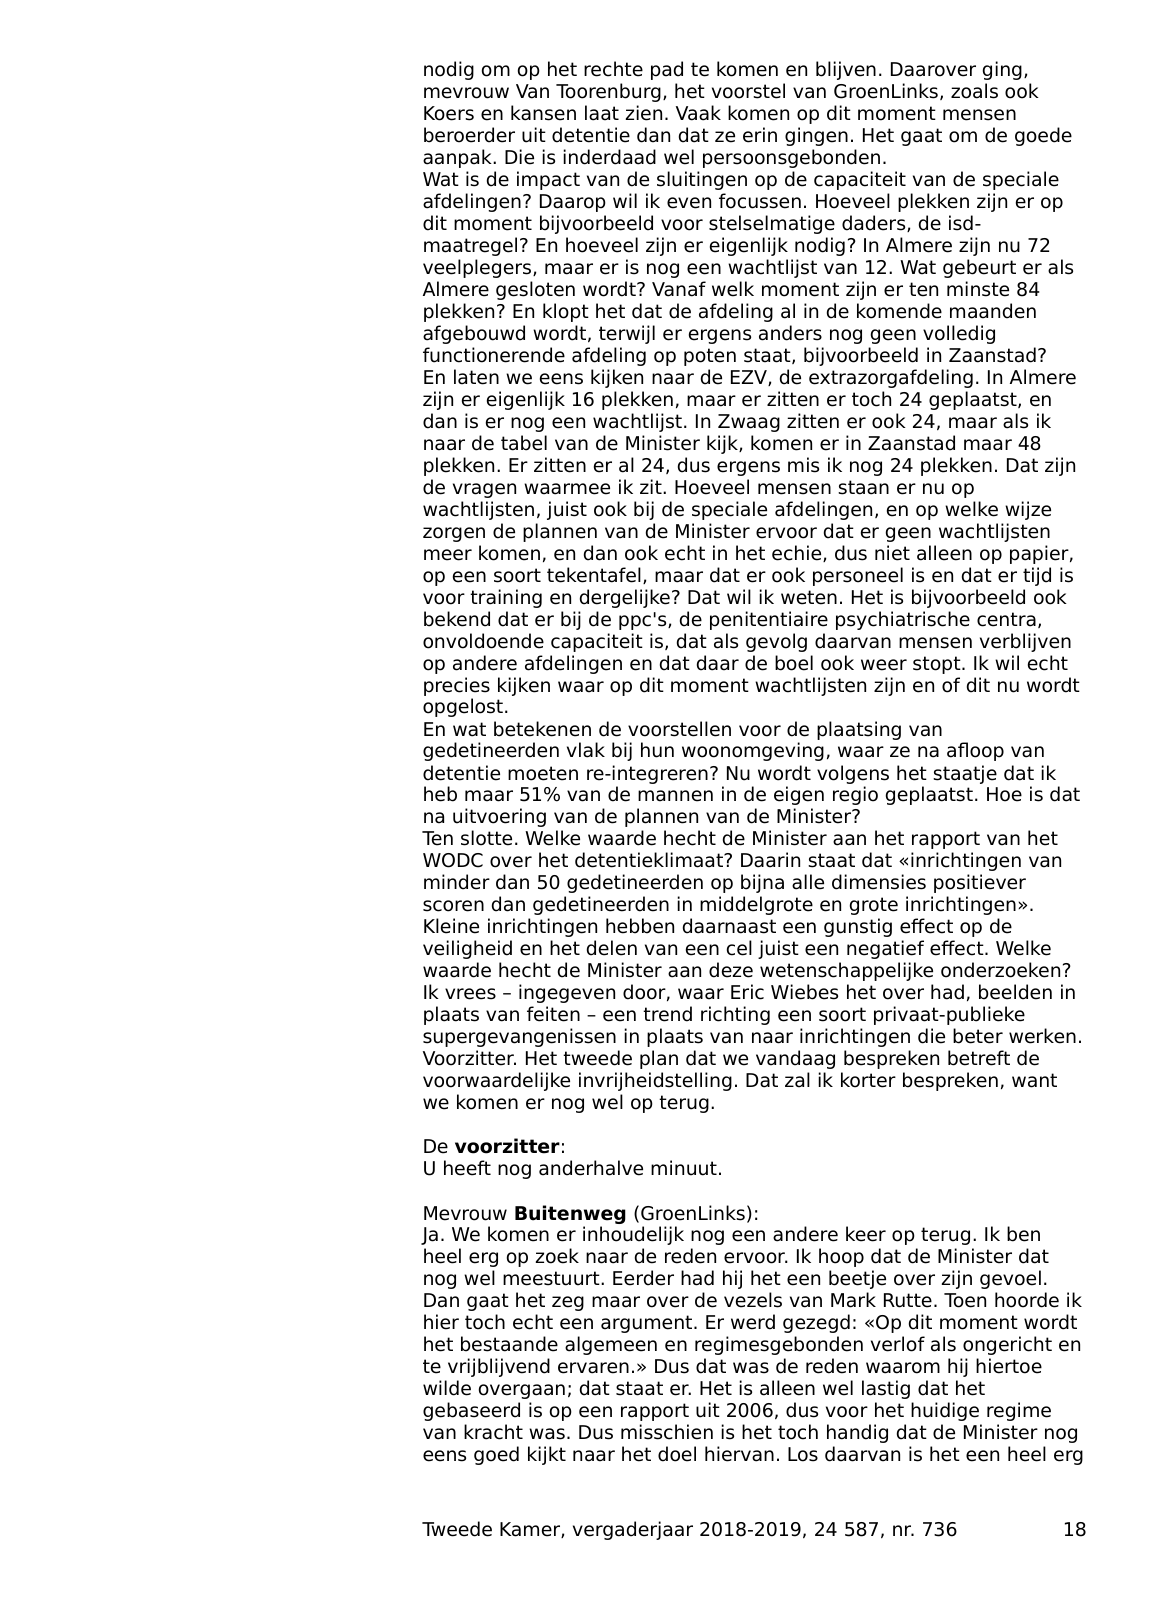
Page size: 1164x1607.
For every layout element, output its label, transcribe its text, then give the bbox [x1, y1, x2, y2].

text Ja. We komen er inhoudelijk nog een andere keer op terug. Ik ben heel erg op zoek naar de reden ervoor. Ik hoop dat de Minister dat nog wel meestuurt. Eerder had hij het een beetje over zijn gevoel. Dan gaat het zeg maar over de vezels van Mark Rutte. Toen hoorde ik hier toch echt een argument. Er werd gezegd: «Op dit moment wordt het bestaande algemeen en regimesgebonden verlof als ongericht en te vrijblijvend ervaren.» Dus dat was de reden waarom hij hiertoe wilde overgaan; dat staat er. Het is alleen wel lastig dat het gebaseerd is op een rapport uit 2006, dus voor het huidige regime van kracht was. Dus misschien is het toch handig dat de Minister nog eens goed kijkt naar het doel hiervan. Los daarvan is het een heel erg [422, 1224, 1087, 1466]
text U heeft nog anderhalve minuut. [422, 1158, 1087, 1180]
text nodig om op het rechte pad te komen en blijven. Daarover ging, mevrouw Van Toorenburg, het voorstel van GroenLinks, zoals ook Koers en kansen laat zien. Vaak komen op dit moment mensen beroerder uit detentie dan dat ze erin gingen. Het gaat om de goede aanpak. Die is inderdaad wel persoonsgebonden. [422, 59, 1087, 169]
text En laten we eens kijken naar de EZV, de extrazorgafdeling. In Almere zijn er eigenlijk 16 plekken, maar er zitten er toch 24 geplaatst, en dan is er nog een wachtlijst. In Zwaag zitten er ook 24, maar als ik naar de tabel van de Minister kijk, komen er in Zaanstad maar 48 plekken. Er zitten er al 24, dus ergens mis ik nog 24 plekken. Dat zijn de vragen waarmee ik zit. Hoeveel mensen staan er nu op wachtlijsten, juist ook bij de speciale afdelingen, en op welke wijze zorgen de plannen van de Minister ervoor dat er geen wachtlijsten meer komen, en dan ook echt in het echie, dus niet alleen op papier, op een soort tekentafel, maar dat er ook personeel is en dat er tijd is voor training en dergelijke? Dat wil ik weten. Het is bijvoorbeeld ook bekend dat er bij de ppc's, de penitentiaire psychiatrische centra, onvoldoende capaciteit is, dat als gevolg daarvan mensen verblijven op andere afdelingen en dat daar de boel ook weer stopt. Ik wil echt precies kijken waar op dit moment wachtlijsten zijn en of dit nu wordt opgelost. [422, 367, 1087, 718]
text En wat betekenen de voorstellen voor de plaatsing van gedetineerden vlak bij hun woonomgeving, waar ze na afloop van detentie moeten re-integreren? Nu wordt volgens het staatje dat ik heb maar 51% van de mannen in de eigen regio geplaatst. Hoe is dat na uitvoering van de plannen van de Minister? [422, 718, 1087, 828]
text Ten slotte. Welke waarde hecht de Minister aan het rapport van het WODC over het detentieklimaat? Daarin staat dat «inrichtingen van minder dan 50 gedetineerden op bijna alle dimensies positiever scoren dan gedetineerden in middelgrote en grote inrichtingen». Kleine inrichtingen hebben daarnaast een gunstig effect op de veiligheid en het delen van een cel juist een negatief effect. Welke waarde hecht de Minister aan deze wetenschappelijke onderzoeken? Ik vrees – ingegeven door, waar Eric Wiebes het over had, beelden in plaats van feiten – een trend richting een soort privaat-publieke supergevangenissen in plaats van naar inrichtingen die beter werken. [422, 828, 1087, 1048]
text Voorzitter. Het tweede plan dat we vandaag bespreken betreft de voorwaardelijke invrijheidstelling. Dat zal ik korter bespreken, want we komen er nog wel op terug. [422, 1048, 1087, 1114]
text Wat is de impact van de sluitingen op de capaciteit van de speciale afdelingen? Daarop wil ik even focussen. Hoeveel plekken zijn er op dit moment bijvoorbeeld voor stelselmatige daders, de isd-maatregel? En hoeveel zijn er eigenlijk nodig? In Almere zijn nu 72 veelplegers, maar er is nog een wachtlijst van 12. Wat gebeurt er als Almere gesloten wordt? Vanaf welk moment zijn er ten minste 84 plekken? En klopt het dat de afdeling al in de komende maanden afgebouwd wordt, terwijl er ergens anders nog geen volledig functionerende afdeling op poten staat, bijvoorbeeld in Zaanstad? [422, 169, 1087, 367]
text Mevrouw Buitenweg (GroenLinks): [422, 1202, 1087, 1224]
text De voorzitter: [422, 1136, 1087, 1158]
